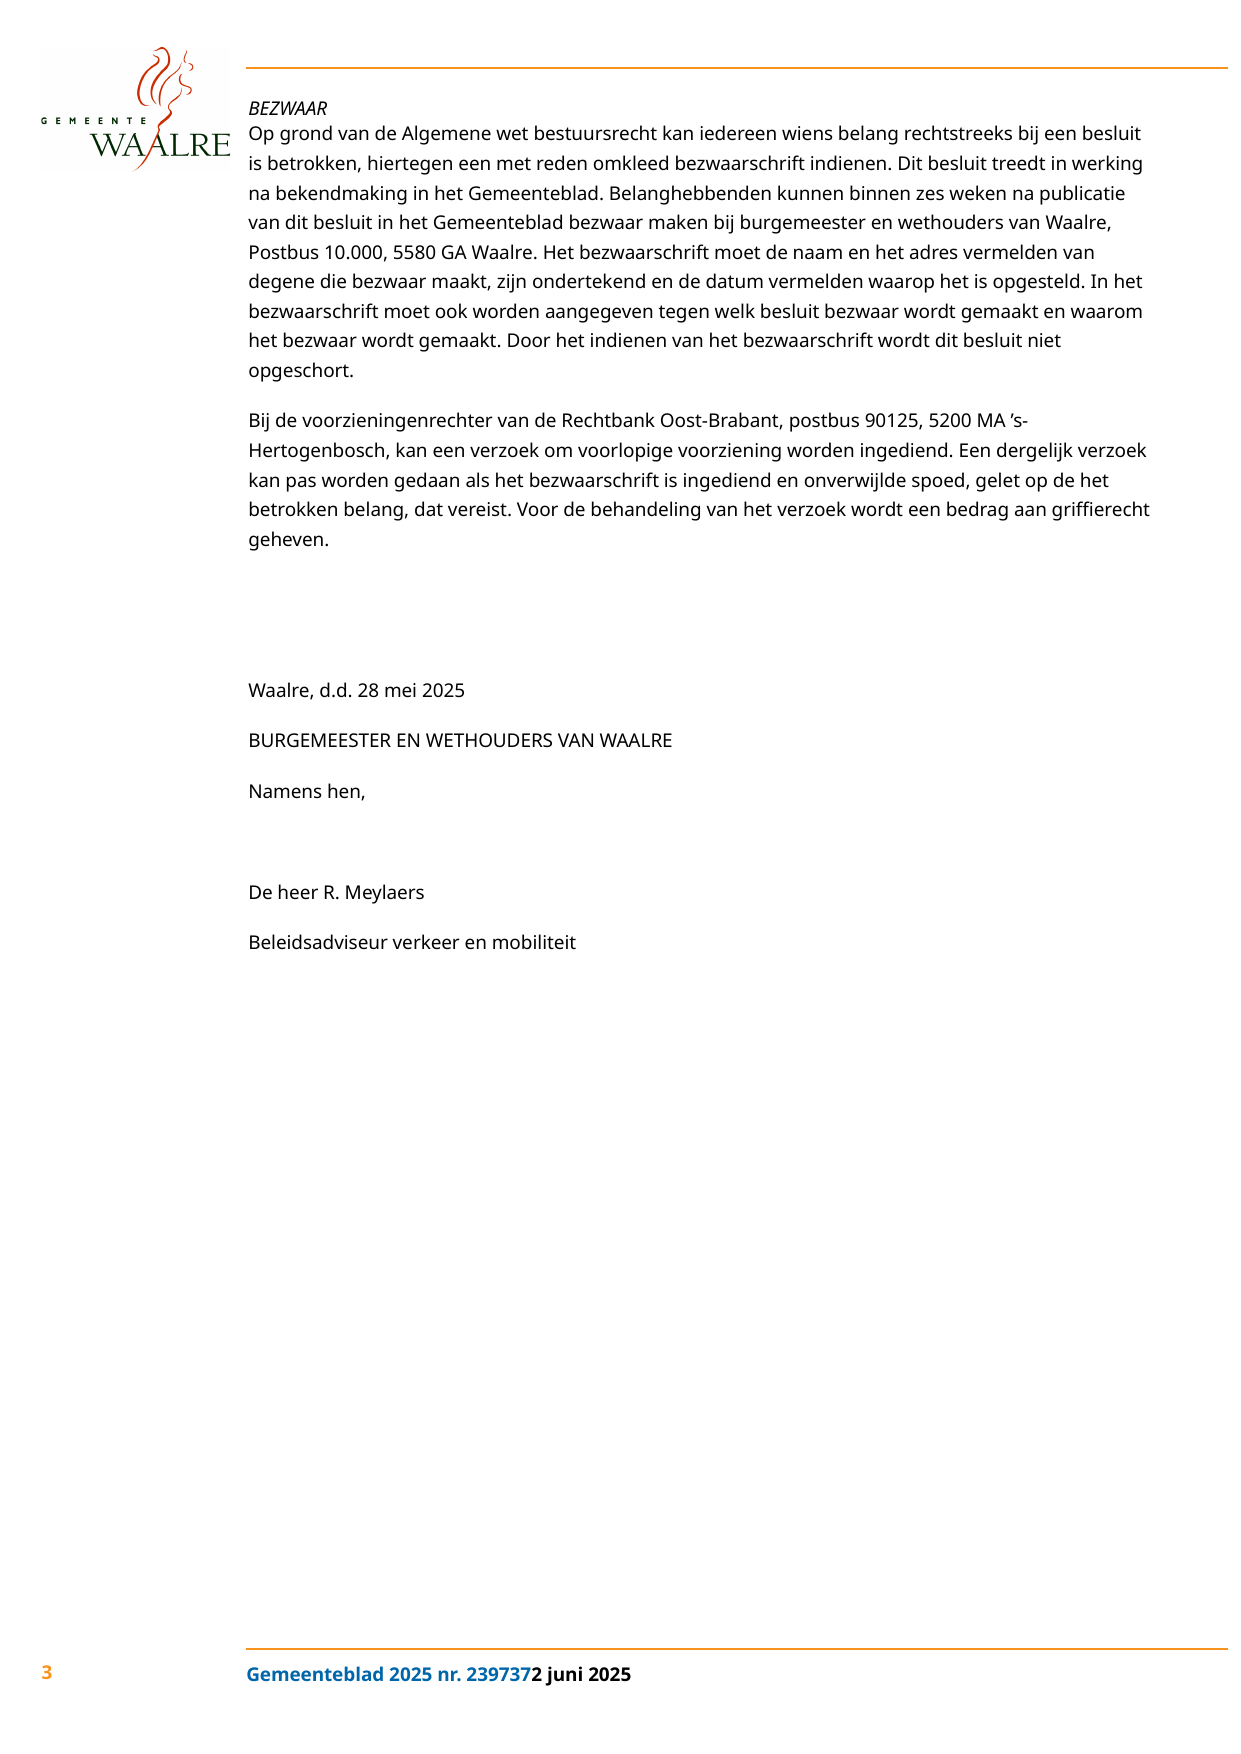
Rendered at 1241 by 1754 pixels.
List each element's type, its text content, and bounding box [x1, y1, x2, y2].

text Namens hen, [248, 778, 1152, 804]
text De heer R. Meylaers [248, 879, 1152, 904]
picture [41, 47, 231, 172]
text Waalre, d.d. 28 mei 2025 [248, 677, 1152, 703]
text BURGEMEESTER EN WETHOUDERS VAN WAALRE [248, 728, 1152, 753]
text BEZWAAR [248, 95, 1152, 121]
text Beleidsadviseur verkeer en mobiliteit [248, 929, 1152, 955]
text Op grond van de Algemene wet bestuursrecht kan iedereen wiens belang rechtstreeks bij een besluit is betrokken, hiertegen een met reden omkleed bezwaarschrift indienen. Dit besluit treedt in werking na bekendmaking in het Gemeenteblad. Belanghebbenden kunnen binnen zes weken na publicatie van dit besluit in het Gemeenteblad bezwaar maken bij burgemeester en wethouders van Waalre, Postbus 10.000, 5580 GA Waalre. Het bezwaarschrift moet de naam en het adres vermelden van degene die bezwaar maakt, zijn ondertekend en de datum vermelden waarop het is opgesteld. In het bezwaarschrift moet ook worden aangegeven tegen welk besluit bezwaar wordt gemaakt en waarom het bezwaar wordt gemaakt. Door het indienen van het bezwaarschrift wordt dit besluit niet opgeschort. [248, 121, 1152, 383]
text Bij de voorzieningenrechter van de Rechtbank Oost-Brabant, postbus 90125, 5200 MA ’s-Hertogenbosch, kan een verzoek om voorlopige voorziening worden ingediend. Een dergelijk verzoek kan pas worden gedaan als het bezwaarschrift is ingediend en onverwijlde spoed, gelet op de het betrokken belang, dat vereist. Voor de behandeling van het verzoek wordt een bedrag aan griffierecht geheven. [248, 408, 1152, 552]
